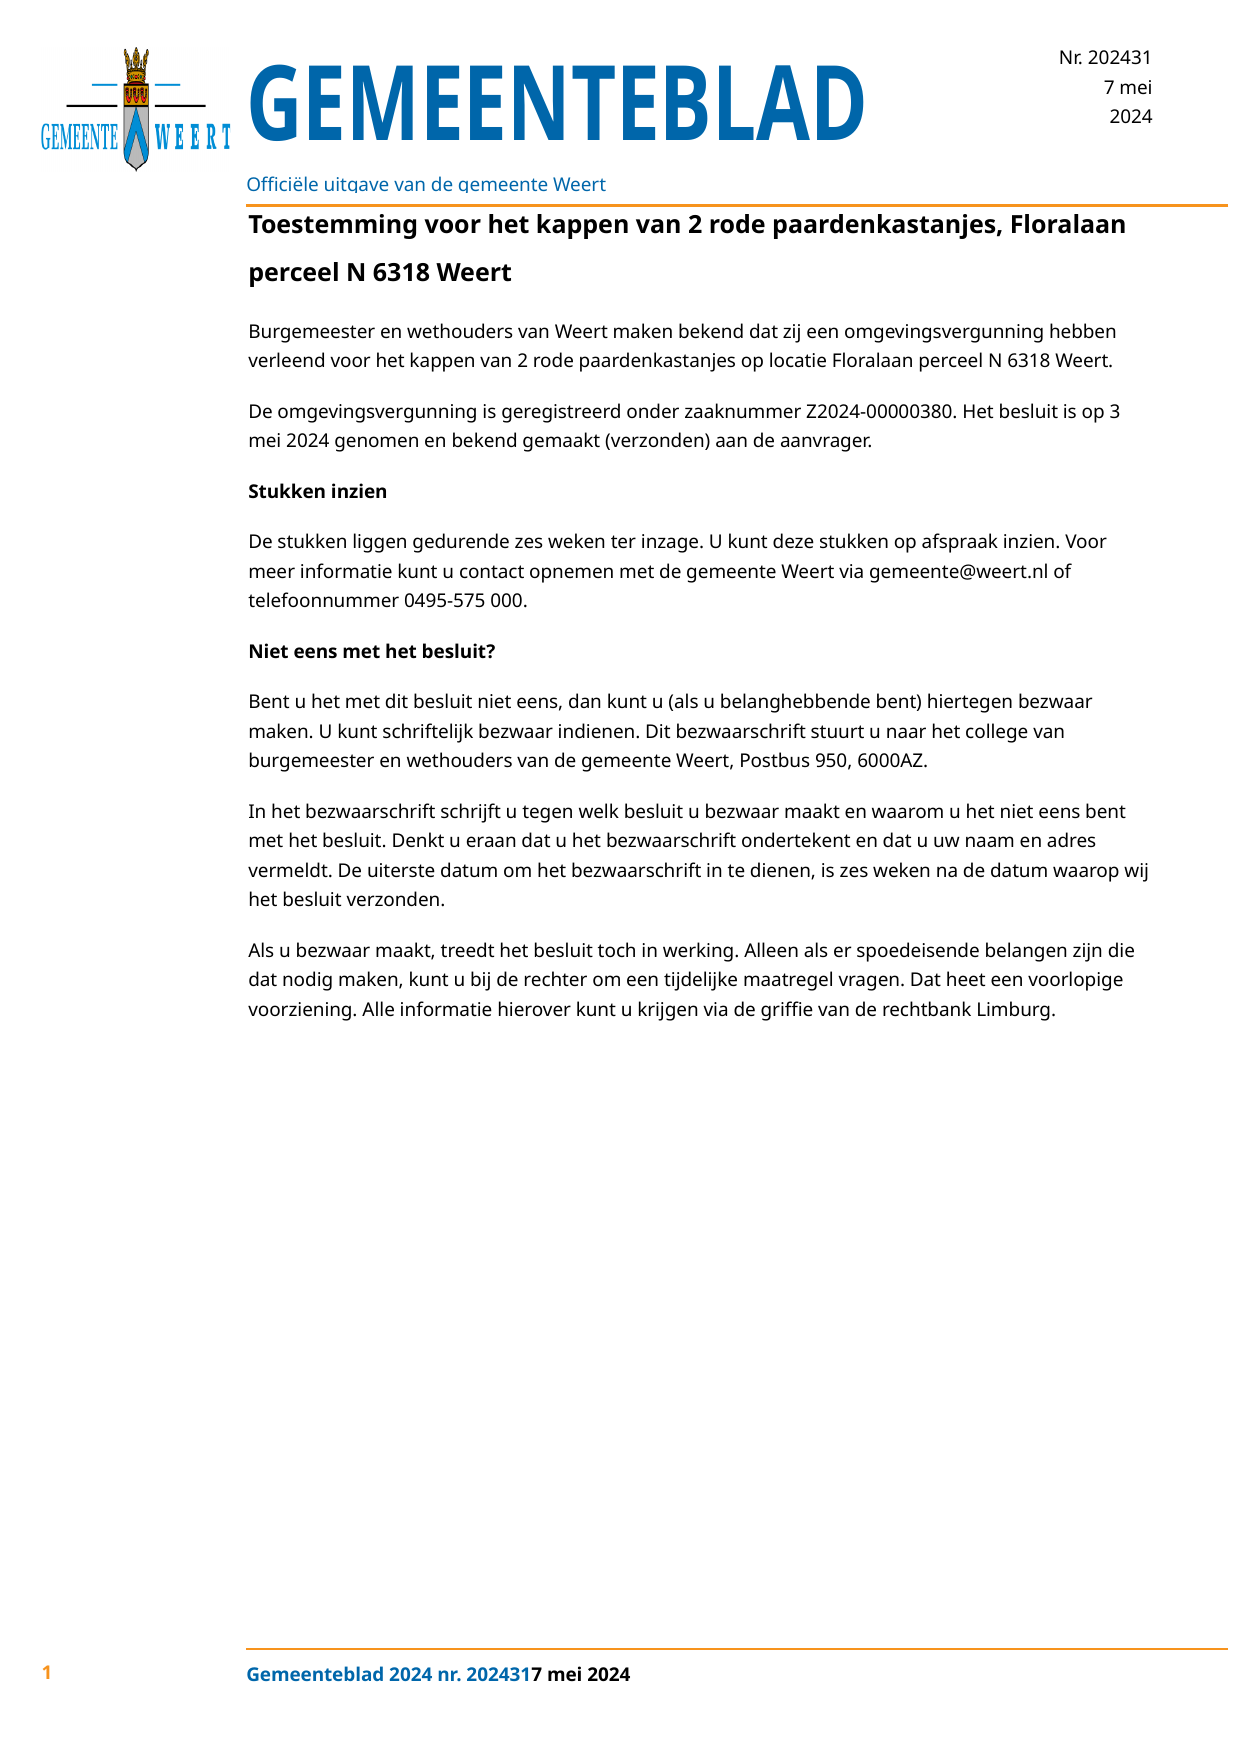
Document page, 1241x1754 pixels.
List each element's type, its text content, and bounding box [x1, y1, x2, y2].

text Toestemming voor het kappen van 2 rode paardenkastanjes, Floralaan perceel N 6318 Weert [248, 207, 1152, 288]
text Niet eens met het besluit? [248, 638, 1152, 664]
text Als u bezwaar maakt, treedt het besluit toch in werking. Alleen als er spoedeisende belangen zijn die dat nodig maken, kunt u bij de rechter om een tijdelijke maatregel vragen. Dat heet een voorlopige voorziening. Alle informatie hierover kunt u krijgen via de griffie van de rechtbank Limburg. [248, 937, 1152, 1022]
text De omgevingsvergunning is geregistreerd onder zaaknummer Z2024-00000380. Het besluit is op 3 mei 2024 genomen en bekend gemaakt (verzonden) aan de aanvrager. [248, 398, 1152, 453]
text Burgemeester en wethouders van Weert maken bekend dat zij een omgevingsvergunning hebben verleend voor het kappen van 2 rode paardenkastanjes op locatie Floralaan perceel N 6318 Weert. [248, 318, 1152, 373]
text De stukken liggen gedurende zes weken ter inzage. U kunt deze stukken op afspraak inzien. Voor meer informatie kunt u contact opnemen met de gemeente Weert via gemeente@weert.nl of telefoonnummer 0495-575 000. [248, 528, 1152, 613]
text In het bezwaarschrift schrijft u tegen welk besluit u bezwaar maakt en waarom u het niet eens bent met het besluit. Denkt u eraan dat u het bezwaarschrift ondertekent en dat u uw naam en adres vermeldt. De uiterste datum om het bezwaarschrift in te dienen, is zes weken na de datum waarop wij het besluit verzonden. [248, 798, 1152, 912]
picture [41, 47, 231, 172]
text Stukken inzien [248, 478, 1152, 504]
text Bent u het met dit besluit niet eens, dan kunt u (als u belanghebbende bent) hiertegen bezwaar maken. U kunt schriftelijk bezwaar indienen. Dit bezwaarschrift stuurt u naar het college van burgemeester en wethouders van de gemeente Weert, Postbus 950, 6000AZ. [248, 688, 1152, 773]
